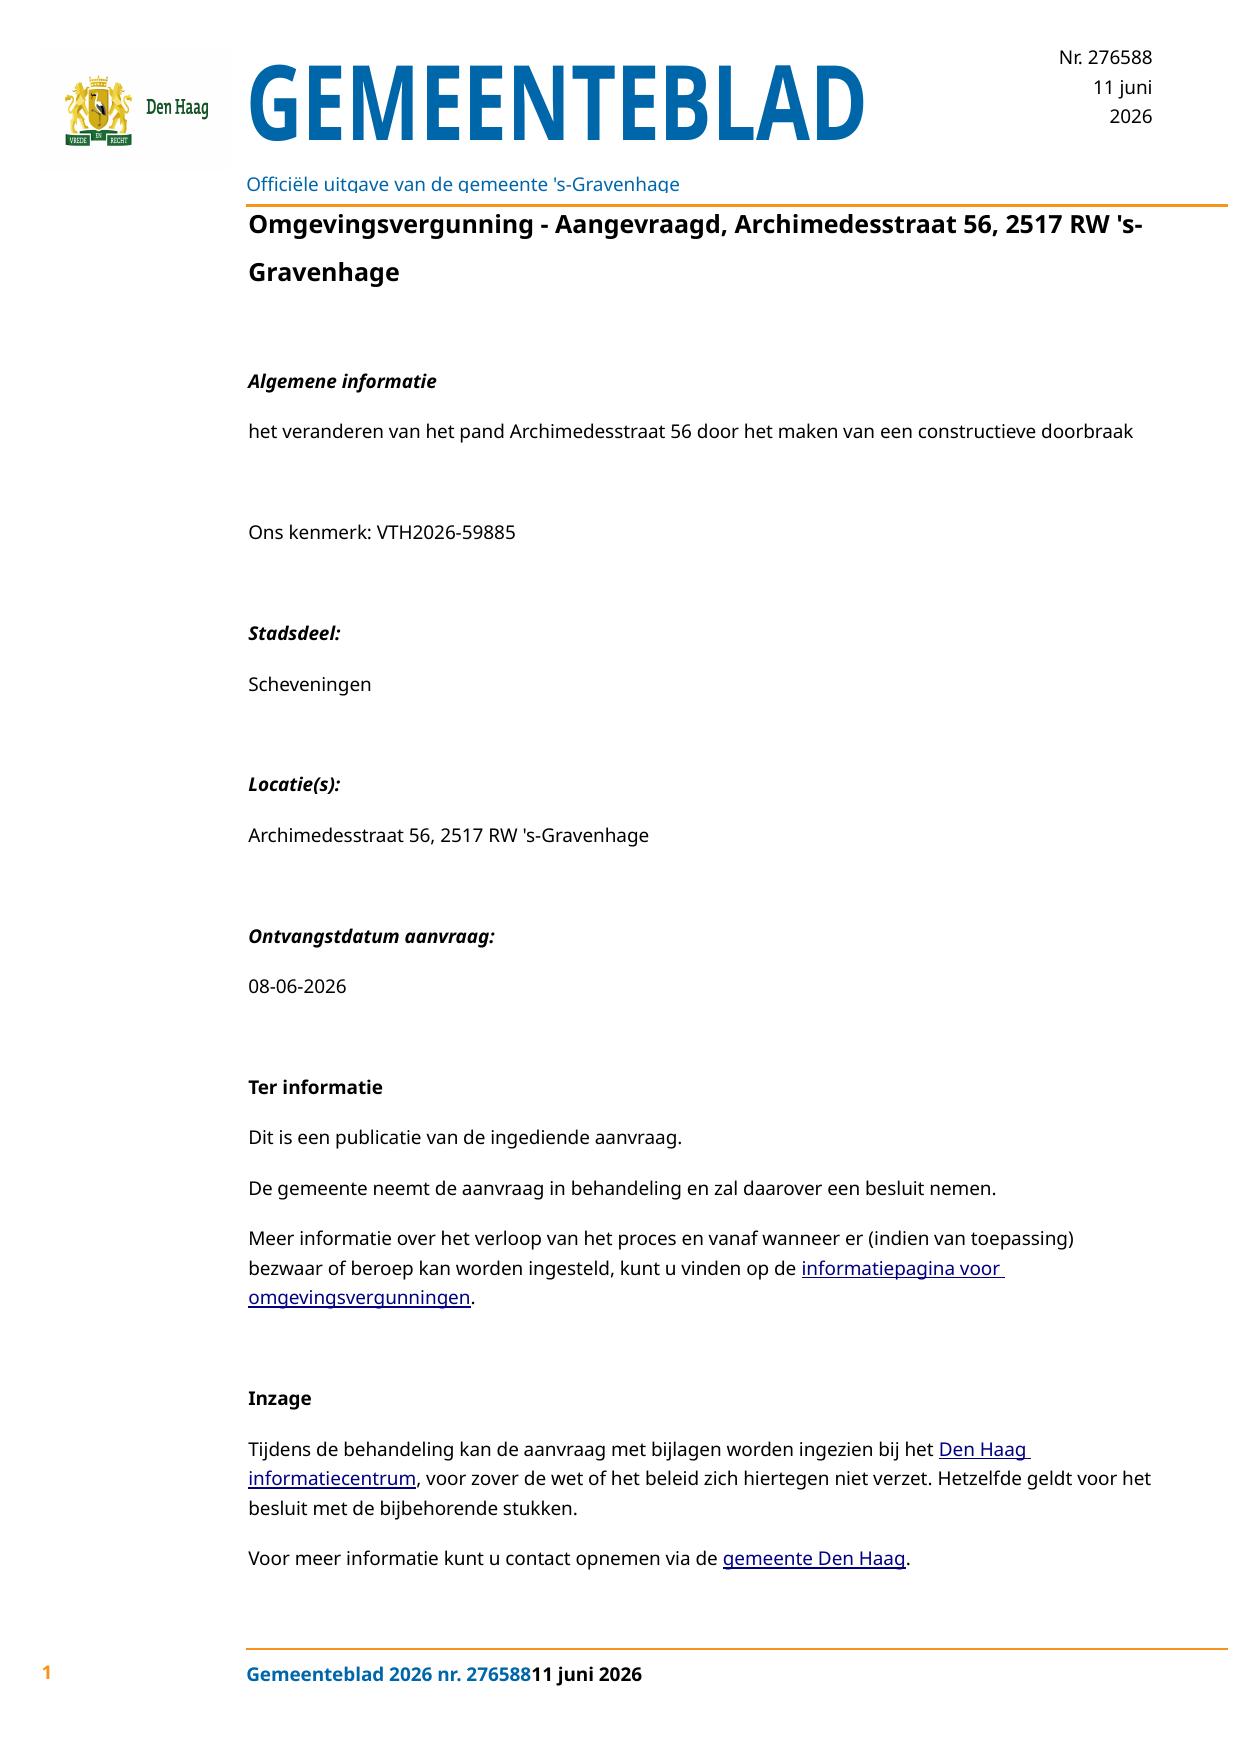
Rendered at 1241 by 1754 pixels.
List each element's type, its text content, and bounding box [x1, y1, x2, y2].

text De gemeente neemt de aanvraag in behandeling en zal daarover een besluit nemen. [248, 1175, 1152, 1201]
text Meer informatie over het verloop van het proces en vanaf wanneer er (indien van toepassing) bezwaar of beroep kan worden ingesteld, kunt u vinden op de informatiepagina voor omgevingsvergunningen. [248, 1225, 1152, 1310]
text Scheveningen [248, 671, 1152, 697]
text Omgevingsvergunning - Aangevraagd, Archimedesstraat 56, 2517 RW 's-Gravenhage [248, 207, 1152, 288]
text Archimedesstraat 56, 2517 RW 's-Gravenhage [248, 822, 1152, 848]
text Dit is een publicatie van de ingediende aanvraag. [248, 1124, 1152, 1150]
text Algemene informatie [248, 368, 1152, 394]
text Ons kenmerk: VTH2026-59885 [248, 519, 1152, 545]
text 08-06-2026 [248, 973, 1152, 999]
text Locatie(s): [248, 772, 1152, 797]
text Ontvangstdatum aanvraag: [248, 923, 1152, 949]
text Voor meer informatie kunt u contact opnemen via de gemeente Den Haag. [248, 1545, 1152, 1571]
text Ter informatie [248, 1074, 1152, 1100]
text Inzage [248, 1385, 1152, 1411]
text Tijdens de behandeling kan de aanvraag met bijlagen worden ingezien bij het Den Haag informatiecentrum, voor zover de wet of het beleid zich hiertegen niet verzet. Hetzelfde geldt voor het besluit met de bijbehorende stukken. [248, 1436, 1152, 1521]
text Stadsdeel: [248, 620, 1152, 646]
picture [41, 47, 231, 172]
text het veranderen van het pand Archimedesstraat 56 door het maken van een constructieve doorbraak [248, 419, 1152, 444]
